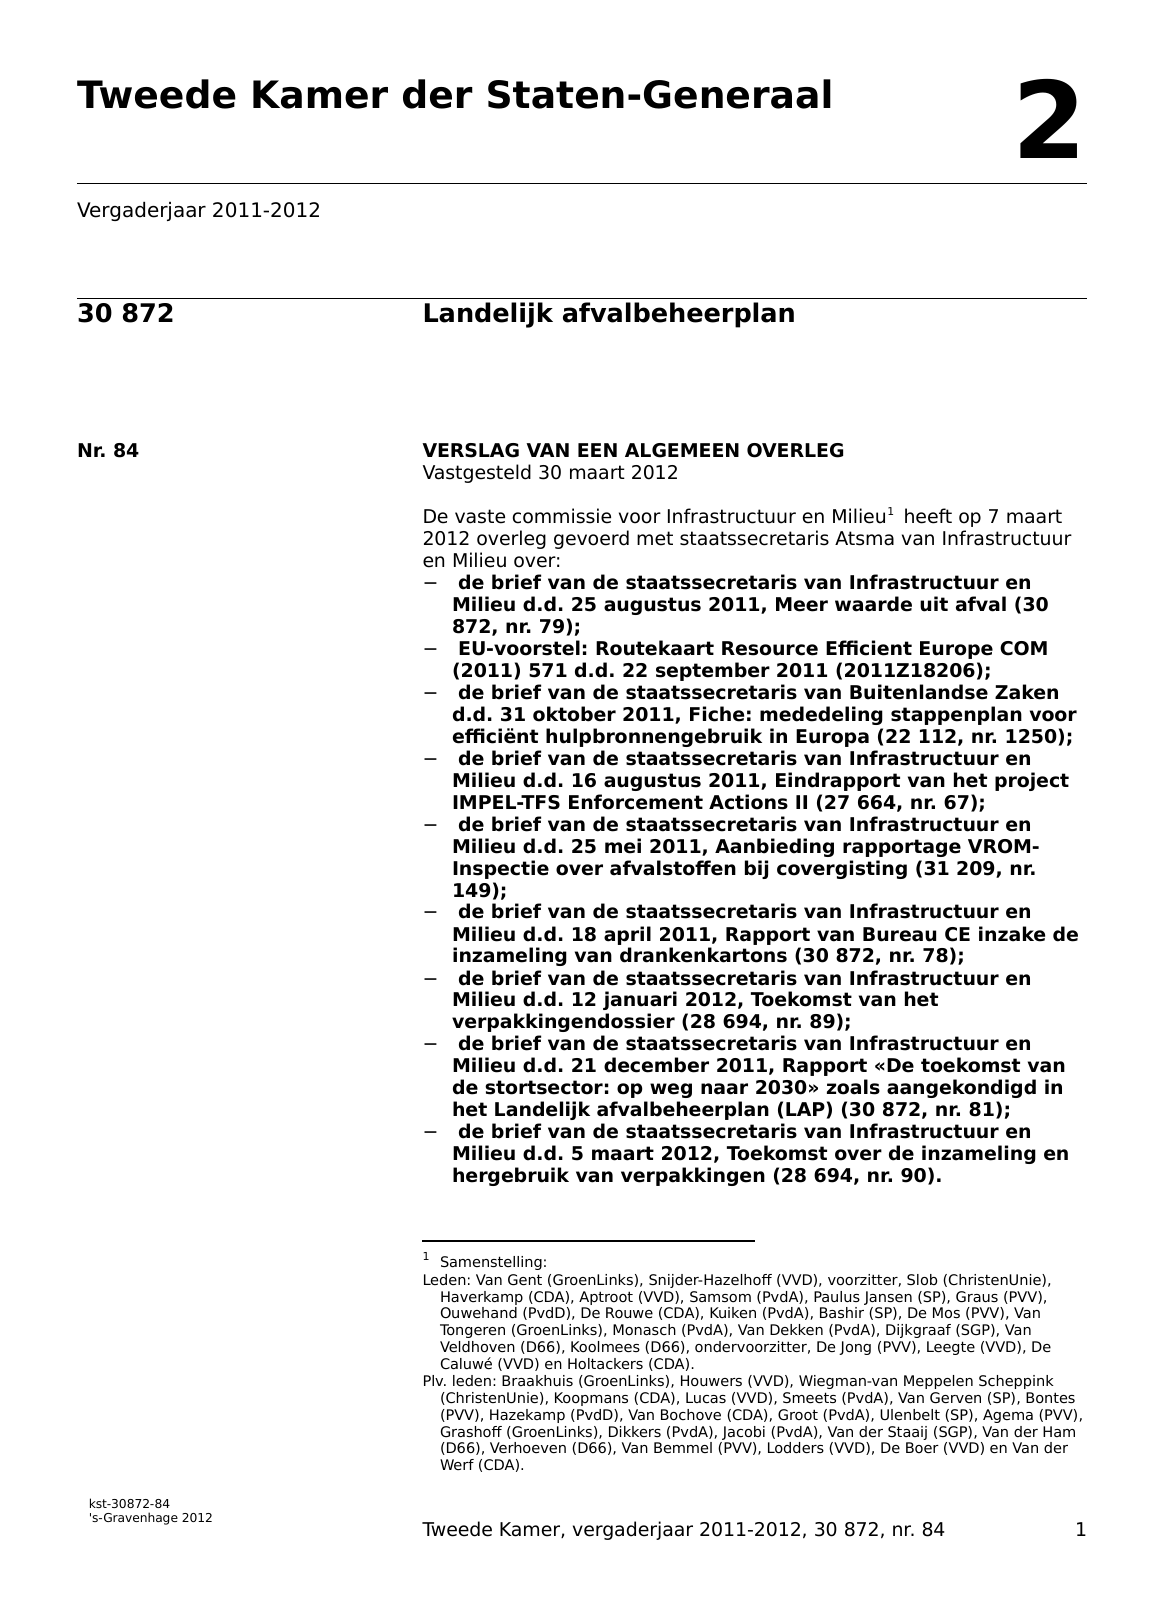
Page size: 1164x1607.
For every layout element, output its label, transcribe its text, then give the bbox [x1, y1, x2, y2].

text − de brief van de staatssecretaris van Buitenlandse Zaken d.d. 31 oktober 2011, Fiche: mededeling stappenplan voor efficiënt hulpbronnengebruik in Europa (22 112, nr. 1250); [422, 682, 1087, 748]
text Leden: Van Gent (GroenLinks), Snijder-Hazelhoff (VVD), voorzitter, Slob (ChristenUnie), Haverkamp (CDA), Aptroot (VVD), Samsom (PvdA), Paulus Jansen (SP), Graus (PVV), Ouwehand (PvdD), De Rouwe (CDA), Kuiken (PvdA), Bashir (SP), De Mos (PVV), Van Tongeren (GroenLinks), Monasch (PvdA), Van Dekken (PvdA), Dijkgraaf (SGP), Van Veldhoven (D66), Koolmees (D66), ondervoorzitter, De Jong (PVV), Leegte (VVD), De Caluwé (VVD) en Holtackers (CDA). [422, 1272, 1087, 1373]
text − de brief van de staatssecretaris van Infrastructuur en Milieu d.d. 25 mei 2011, Aanbieding rapportage VROM-Inspectie over afvalstoffen bij covergisting (31 209, nr. 149); [422, 813, 1087, 901]
subtitle Nr. 84 VERSLAG VAN EEN ALGEMEEN OVERLEG [77, 440, 1087, 462]
table_header Tweede Kamer der Staten-Generaal [77, 59, 886, 183]
text − de brief van de staatssecretaris van Infrastructuur en Milieu d.d. 25 augustus 2011, Meer waarde uit afval (30 872, nr. 79); [422, 572, 1087, 638]
text Samenstelling: [422, 1250, 1087, 1272]
text − de brief van de staatssecretaris van Infrastructuur en Milieu d.d. 21 december 2011, Rapport «De toekomst van de stortsector: op weg naar 2030» zoals aangekondigd in het Landelijk afvalbeheerplan (LAP) (30 872, nr. 81); [422, 1033, 1087, 1121]
text − de brief van de staatssecretaris van Infrastructuur en Milieu d.d. 16 augustus 2011, Eindrapport van het project IMPEL-TFS Enforcement Actions II (27 664, nr. 67); [422, 748, 1087, 813]
text − de brief van de staatssecretaris van Infrastructuur en Milieu d.d. 5 maart 2012, Toekomst over de inzameling en hergebruik van verpakkingen (28 694, nr. 90). [422, 1121, 1087, 1187]
text − de brief van de staatssecretaris van Infrastructuur en Milieu d.d. 18 april 2011, Rapport van Bureau CE inzake de inzameling van drankenkartons (30 872, nr. 78); [422, 901, 1087, 967]
text Vastgesteld 30 maart 2012 [422, 462, 1087, 484]
text − de brief van de staatssecretaris van Infrastructuur en Milieu d.d. 12 januari 2012, Toekomst van het verpakkingendossier (28 694, nr. 89); [422, 967, 1087, 1033]
table_cell Vergaderjaar 2011-2012 [77, 184, 1087, 298]
table_header 2 [886, 59, 1087, 183]
text De vaste commissie voor Infrastructuur en Milieu heeft op 7 maart 2012 overleg gevoerd met staatssecretaris Atsma van Infrastructuur en Milieu over: [422, 506, 1087, 572]
text Plv. leden: Braakhuis (GroenLinks), Houwers (VVD), Wiegman-van Meppelen Scheppink (ChristenUnie), Koopmans (CDA), Lucas (VVD), Smeets (PvdA), Van Gerven (SP), Bontes (PVV), Hazekamp (PvdD), Van Bochove (CDA), Groot (PvdA), Ulenbelt (SP), Agema (PVV), Grashoff (GroenLinks), Dikkers (PvdA), Jacobi (PvdA), Van der Staaij (SGP), Van der Ham (D66), Verhoeven (D66), Van Bemmel (PVV), Lodders (VVD), De Boer (VVD) en Van der Werf (CDA). [422, 1373, 1087, 1474]
text 's-Gravenhage 2012 [88, 1511, 323, 1525]
subtitle 30 872 Landelijk afvalbeheerplan [77, 299, 1087, 329]
text − EU-voorstel: Routekaart Resource Efficient Europe COM (2011) 571 d.d. 22 september 2011 (2011Z18206); [422, 638, 1087, 682]
text kst-30872-84 [88, 1497, 323, 1511]
